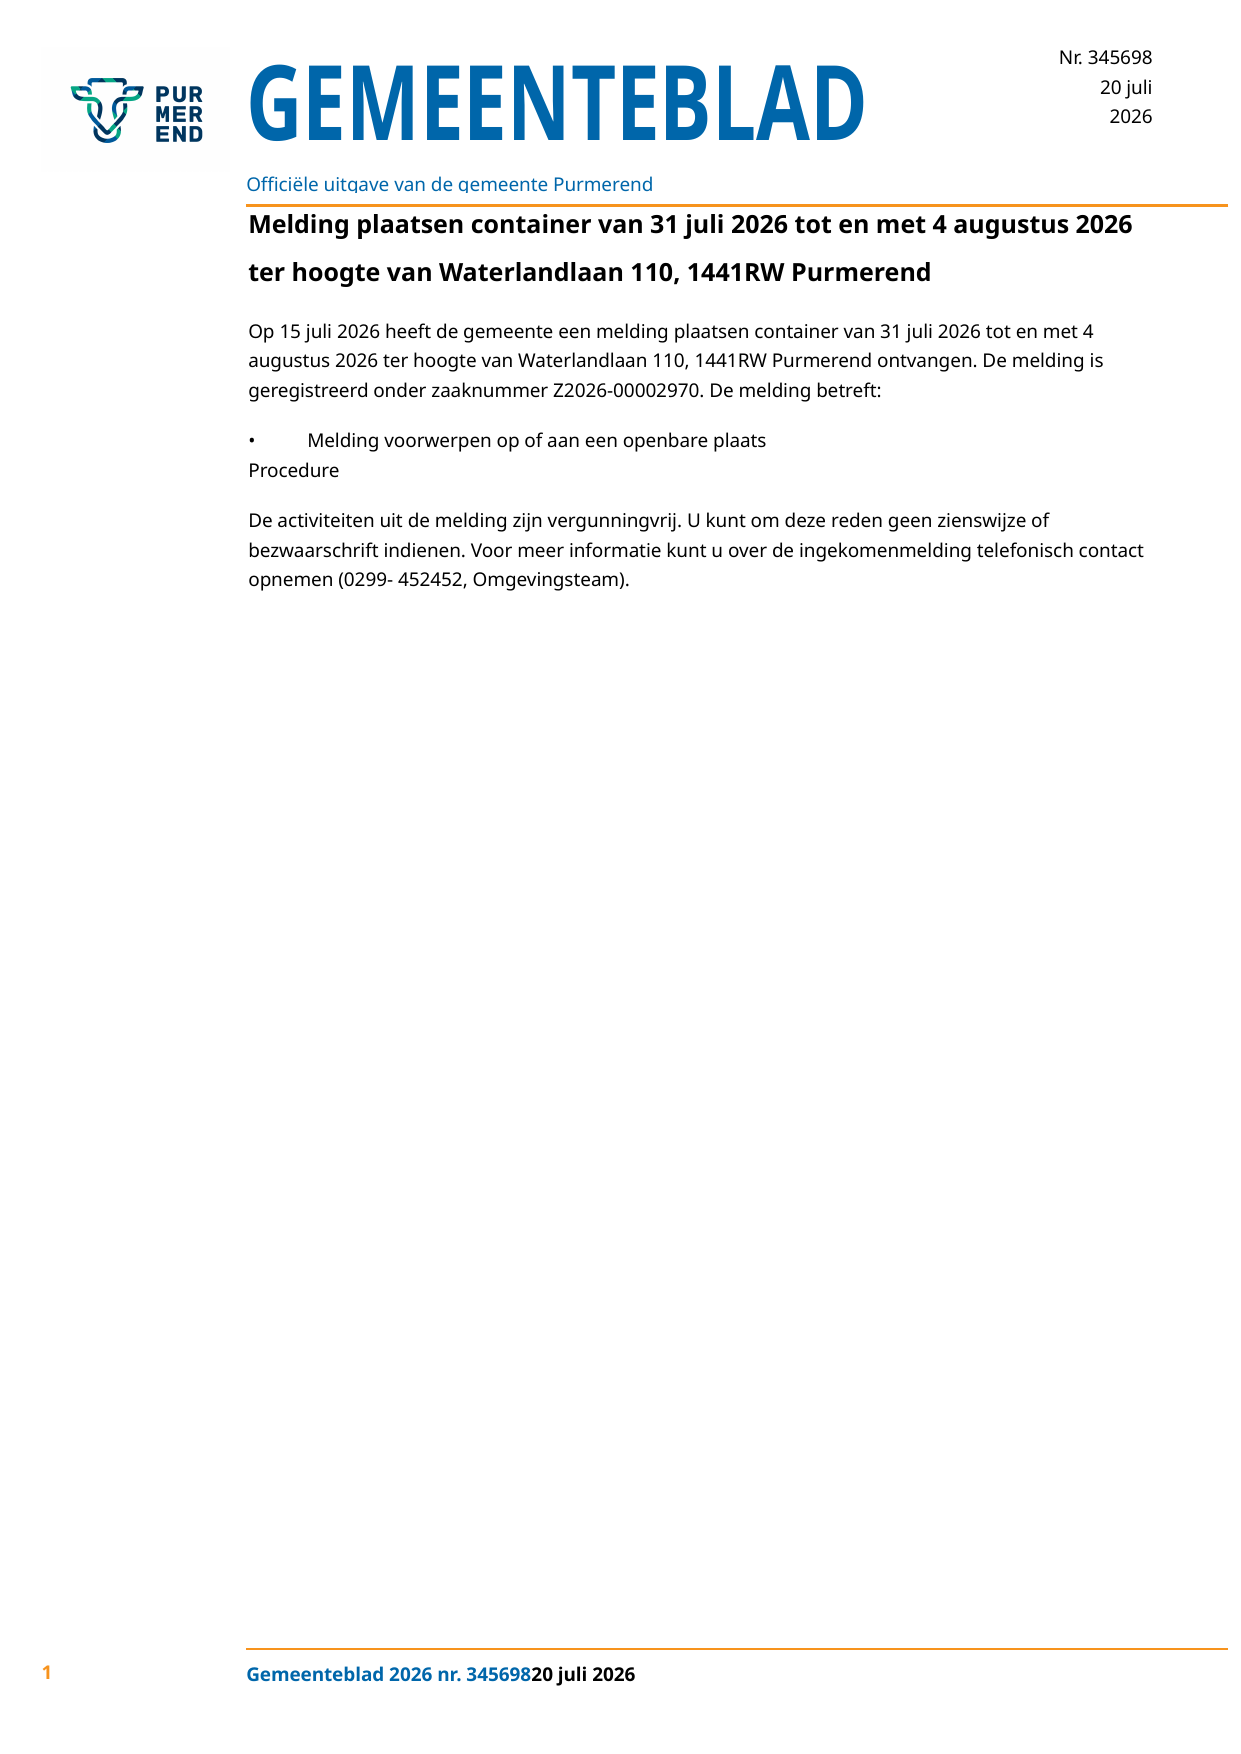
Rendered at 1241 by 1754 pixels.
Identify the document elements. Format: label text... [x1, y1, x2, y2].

text Procedure [248, 457, 1152, 483]
text Melding plaatsen container van 31 juli 2026 tot en met 4 augustus 2026 ter hoogte van Waterlandlaan 110, 1441RW Purmerend [248, 207, 1152, 288]
picture [41, 47, 231, 172]
list Melding voorwerpen op of aan een openbare plaats [248, 427, 1152, 453]
text De activiteiten uit de melding zijn vergunningvrij. U kunt om deze reden geen zienswijze of bezwaarschrift indienen. Voor meer informatie kunt u over de ingekomenmelding telefonisch contact opnemen (0299- 452452, Omgevingsteam). [248, 507, 1152, 592]
text Op 15 juli 2026 heeft de gemeente een melding plaatsen container van 31 juli 2026 tot en met 4 augustus 2026 ter hoogte van Waterlandlaan 110, 1441RW Purmerend ontvangen. De melding is geregistreerd onder zaaknummer Z2026-00002970. De melding betreft: [248, 318, 1152, 403]
